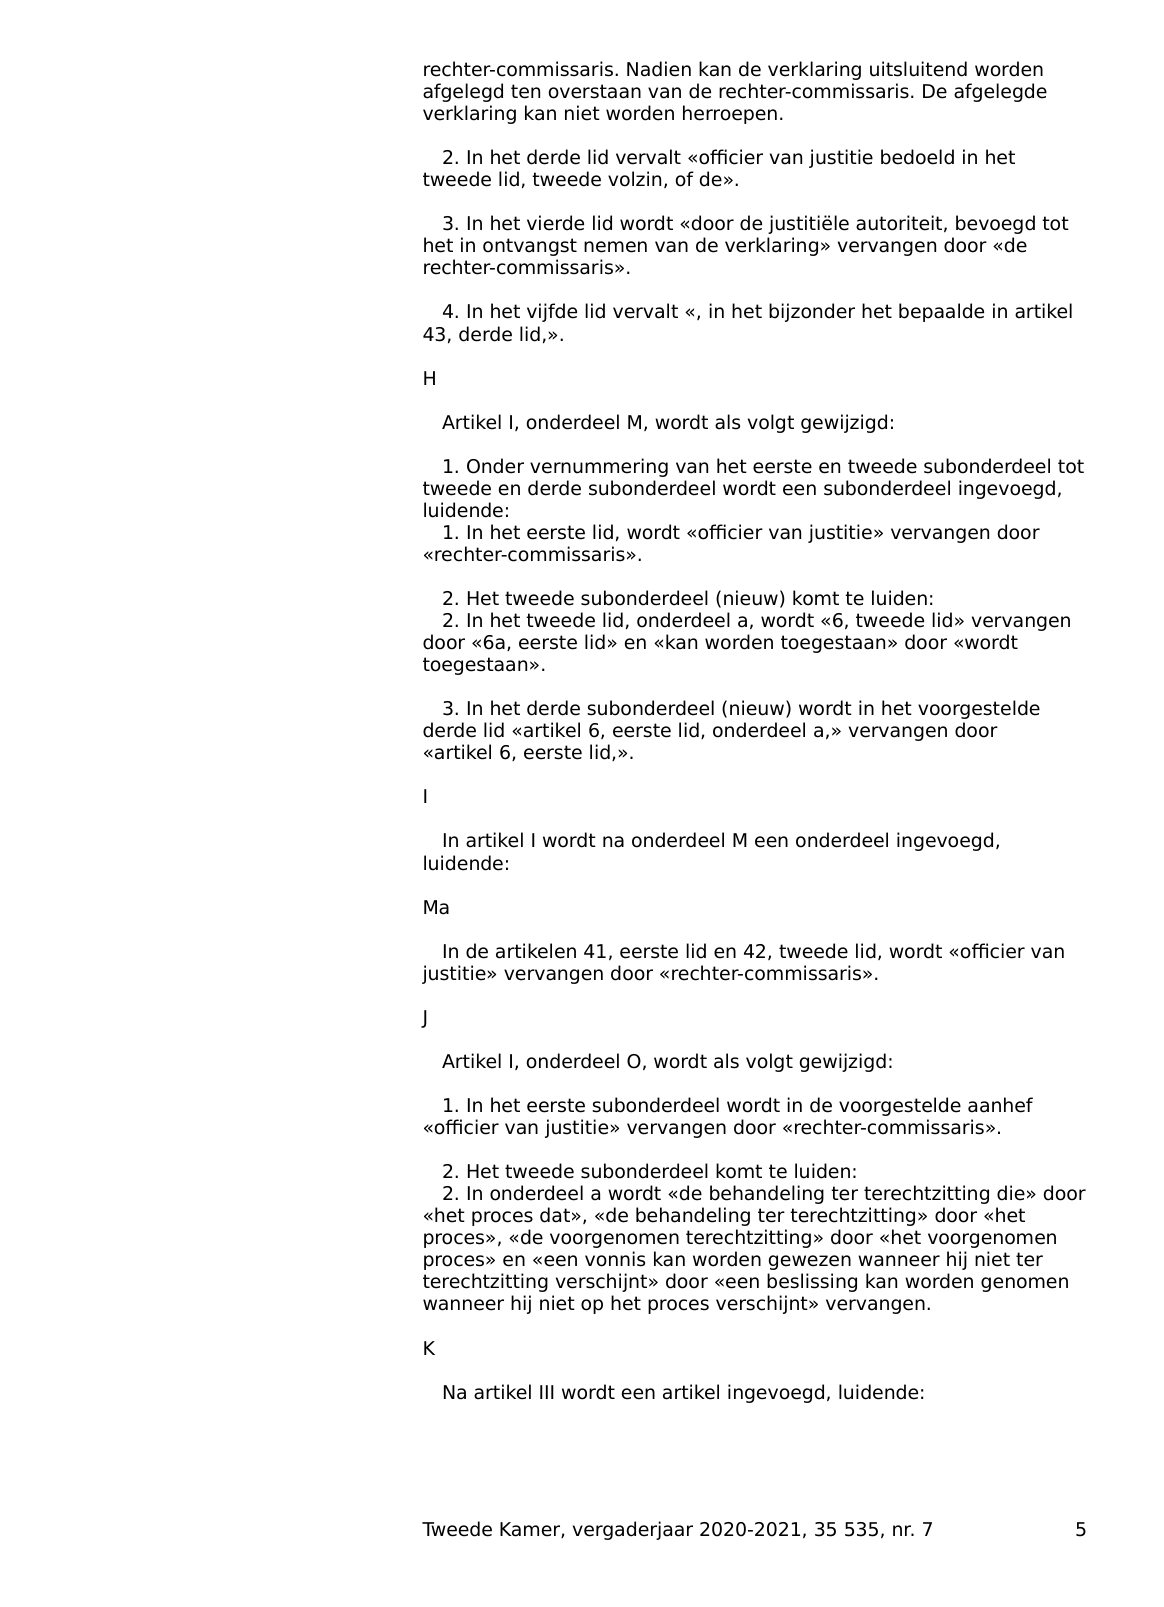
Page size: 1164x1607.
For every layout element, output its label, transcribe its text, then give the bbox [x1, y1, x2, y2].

text 2. Het tweede subonderdeel komt te luiden: [422, 1161, 1087, 1183]
text 2. In het tweede lid, onderdeel a, wordt «6, tweede lid» vervangen door «6a, eerste lid» en «kan worden toegestaan» door «wordt toegestaan». [422, 610, 1087, 676]
subtitle I [422, 786, 1087, 808]
text 4. In het vijfde lid vervalt «, in het bijzonder het bepaalde in artikel 43, derde lid,». [422, 301, 1087, 345]
text In artikel I wordt na onderdeel M een onderdeel ingevoegd, luidende: [422, 830, 1087, 874]
text 2. Het tweede subonderdeel (nieuw) komt te luiden: [422, 588, 1087, 610]
subtitle Ma [422, 897, 1087, 918]
text Artikel I, onderdeel M, wordt als volgt gewijzigd: [422, 412, 1087, 434]
text Na artikel III wordt een artikel ingevoegd, luidende: [422, 1382, 1087, 1403]
text 2. In onderdeel a wordt «de behandeling ter terechtzitting die» door «het proces dat», «de behandeling ter terechtzitting» door «het proces», «de voorgenomen terechtzitting» door «het voorgenomen proces» en «een vonnis kan worden gewezen wanneer hij niet ter terechtzitting verschijnt» door «een beslissing kan worden genomen wanneer hij niet op het proces verschijnt» vervangen. [422, 1183, 1087, 1315]
subtitle K [422, 1337, 1087, 1359]
text 1. Onder vernummering van het eerste en tweede subonderdeel tot tweede en derde subonderdeel wordt een subonderdeel ingevoegd, luidende: [422, 456, 1087, 522]
text In de artikelen 41, eerste lid en 42, tweede lid, wordt «officier van justitie» vervangen door «rechter-commissaris». [422, 941, 1087, 985]
text Artikel I, onderdeel O, wordt als volgt gewijzigd: [422, 1051, 1087, 1073]
text 2. In het derde lid vervalt «officier van justitie bedoeld in het tweede lid, tweede volzin, of de». [422, 147, 1087, 191]
text 1. In het eerste lid, wordt «officier van justitie» vervangen door «rechter-commissaris». [422, 522, 1087, 566]
text 3. In het derde subonderdeel (nieuw) wordt in het voorgestelde derde lid «artikel 6, eerste lid, onderdeel a,» vervangen door «artikel 6, eerste lid,». [422, 698, 1087, 764]
text rechter-commissaris. Nadien kan de verklaring uitsluitend worden afgelegd ten overstaan van de rechter-commissaris. De afgelegde verklaring kan niet worden herroepen. [422, 59, 1087, 125]
subtitle J [422, 1007, 1087, 1029]
text 1. In het eerste subonderdeel wordt in de voorgestelde aanhef «officier van justitie» vervangen door «rechter-commissaris». [422, 1095, 1087, 1139]
text 3. In het vierde lid wordt «door de justitiële autoriteit, bevoegd tot het in ontvangst nemen van de verklaring» vervangen door «de rechter-commissaris». [422, 213, 1087, 279]
subtitle H [422, 368, 1087, 389]
